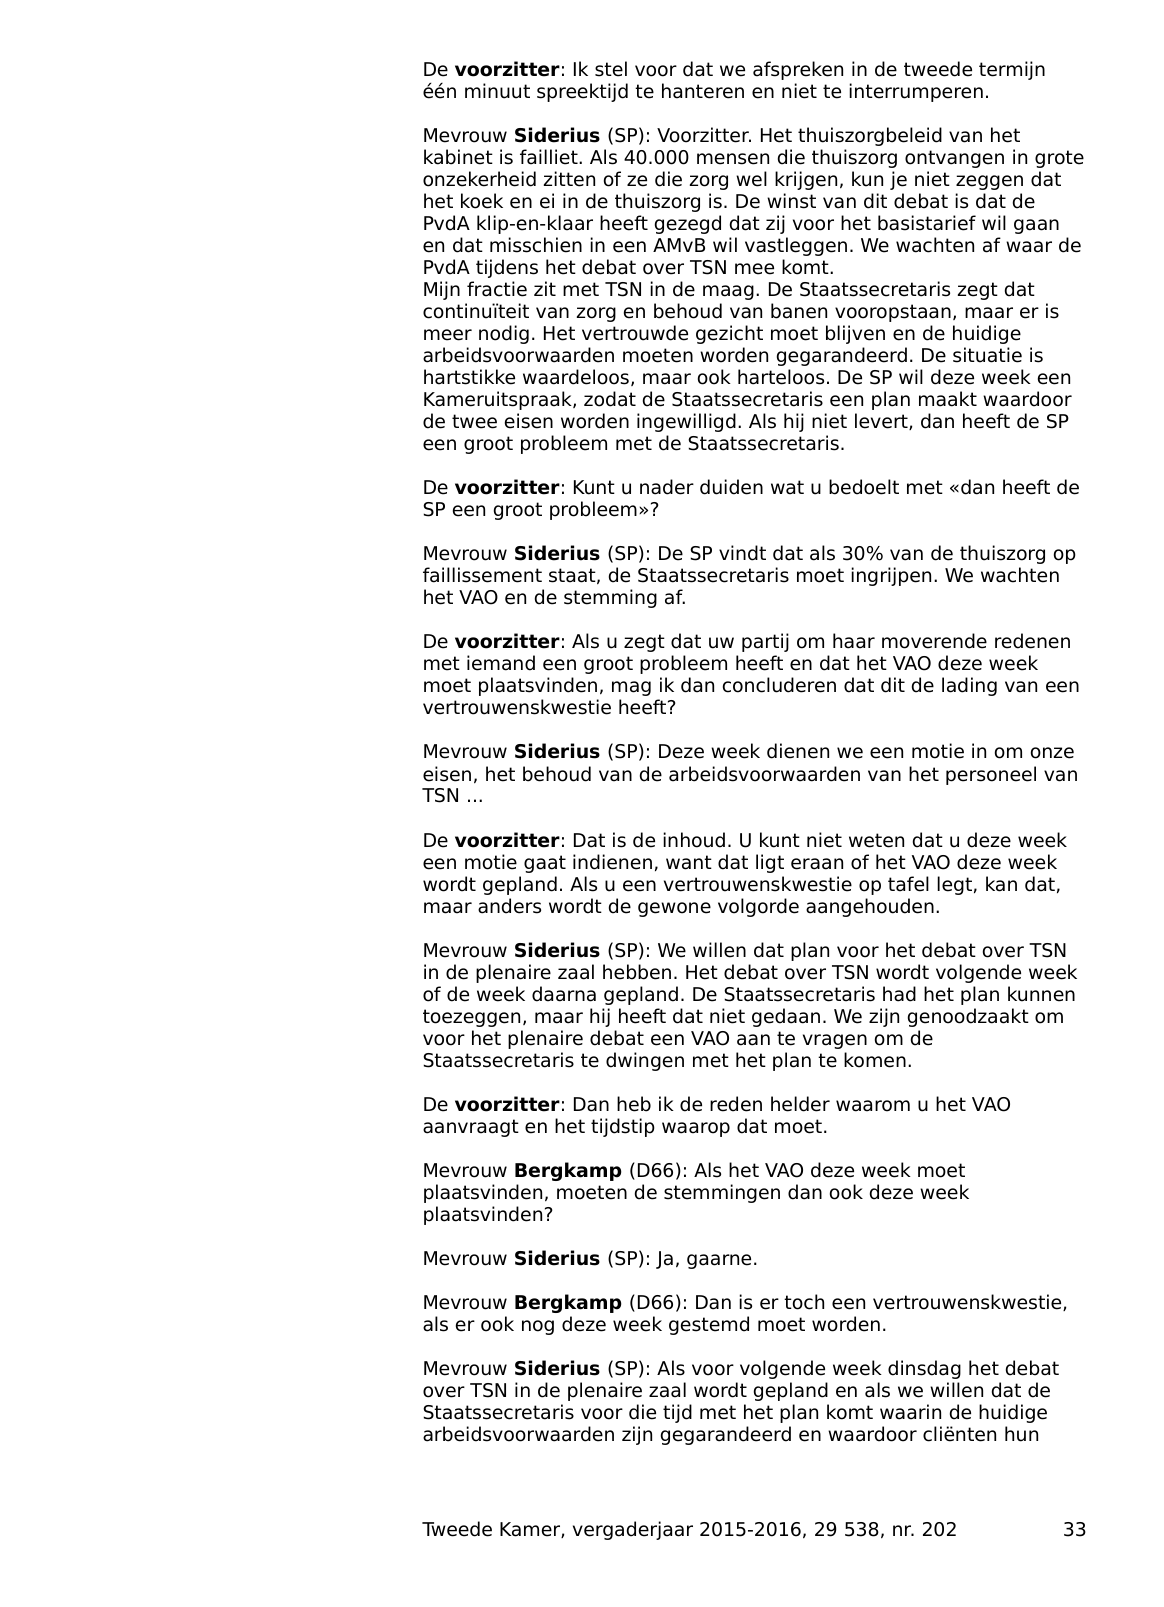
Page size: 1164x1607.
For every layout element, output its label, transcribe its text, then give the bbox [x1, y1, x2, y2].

text Mevrouw Siderius (SP): De SP vindt dat als 30% van de thuiszorg op faillissement staat, de Staatssecretaris moet ingrijpen. We wachten het VAO en de stemming af. [422, 543, 1087, 609]
text De voorzitter: Dat is de inhoud. U kunt niet weten dat u deze week een motie gaat indienen, want dat ligt eraan of het VAO deze week wordt gepland. Als u een vertrouwenskwestie op tafel legt, kan dat, maar anders wordt de gewone volgorde aangehouden. [422, 829, 1087, 917]
text De voorzitter: Ik stel voor dat we afspreken in de tweede termijn één minuut spreektijd te hanteren en niet te interrumperen. [422, 59, 1087, 103]
text Mevrouw Siderius (SP): Voorzitter. Het thuiszorgbeleid van het kabinet is failliet. Als 40.000 mensen die thuiszorg ontvangen in grote onzekerheid zitten of ze die zorg wel krijgen, kun je niet zeggen dat het koek en ei in de thuiszorg is. De winst van dit debat is dat de PvdA klip-en-klaar heeft gezegd dat zij voor het basistarief wil gaan en dat misschien in een AMvB wil vastleggen. We wachten af waar de PvdA tijdens het debat over TSN mee komt. [422, 125, 1087, 279]
text Mevrouw Siderius (SP): Ja, gaarne. [422, 1248, 1087, 1270]
text De voorzitter: Als u zegt dat uw partij om haar moverende redenen met iemand een groot probleem heeft en dat het VAO deze week moet plaatsvinden, mag ik dan concluderen dat dit de lading van een vertrouwenskwestie heeft? [422, 631, 1087, 719]
text Mevrouw Siderius (SP): Deze week dienen we een motie in om onze eisen, het behoud van de arbeidsvoorwaarden van het personeel van TSN ... [422, 741, 1087, 807]
text Mevrouw Bergkamp (D66): Als het VAO deze week moet plaatsvinden, moeten de stemmingen dan ook deze week plaatsvinden? [422, 1160, 1087, 1226]
text Mevrouw Siderius (SP): Als voor volgende week dinsdag het debat over TSN in de plenaire zaal wordt gepland en als we willen dat de Staatssecretaris voor die tijd met het plan komt waarin de huidige arbeidsvoorwaarden zijn gegarandeerd en waardoor cliënten hun [422, 1358, 1087, 1446]
text Mevrouw Siderius (SP): We willen dat plan voor het debat over TSN in de plenaire zaal hebben. Het debat over TSN wordt volgende week of de week daarna gepland. De Staatssecretaris had het plan kunnen toezeggen, maar hij heeft dat niet gedaan. We zijn genoodzaakt om voor het plenaire debat een VAO aan te vragen om de Staatssecretaris te dwingen met het plan te komen. [422, 940, 1087, 1072]
text De voorzitter: Kunt u nader duiden wat u bedoelt met «dan heeft de SP een groot probleem»? [422, 477, 1087, 521]
text Mevrouw Bergkamp (D66): Dan is er toch een vertrouwenskwestie, als er ook nog deze week gestemd moet worden. [422, 1292, 1087, 1336]
text Mijn fractie zit met TSN in de maag. De Staatssecretaris zegt dat continuïteit van zorg en behoud van banen vooropstaan, maar er is meer nodig. Het vertrouwde gezicht moet blijven en de huidige arbeidsvoorwaarden moeten worden gegarandeerd. De situatie is hartstikke waardeloos, maar ook harteloos. De SP wil deze week een Kameruitspraak, zodat de Staatssecretaris een plan maakt waardoor de twee eisen worden ingewilligd. Als hij niet levert, dan heeft de SP een groot probleem met de Staatssecretaris. [422, 279, 1087, 455]
text De voorzitter: Dan heb ik de reden helder waarom u het VAO aanvraagt en het tijdstip waarop dat moet. [422, 1094, 1087, 1138]
